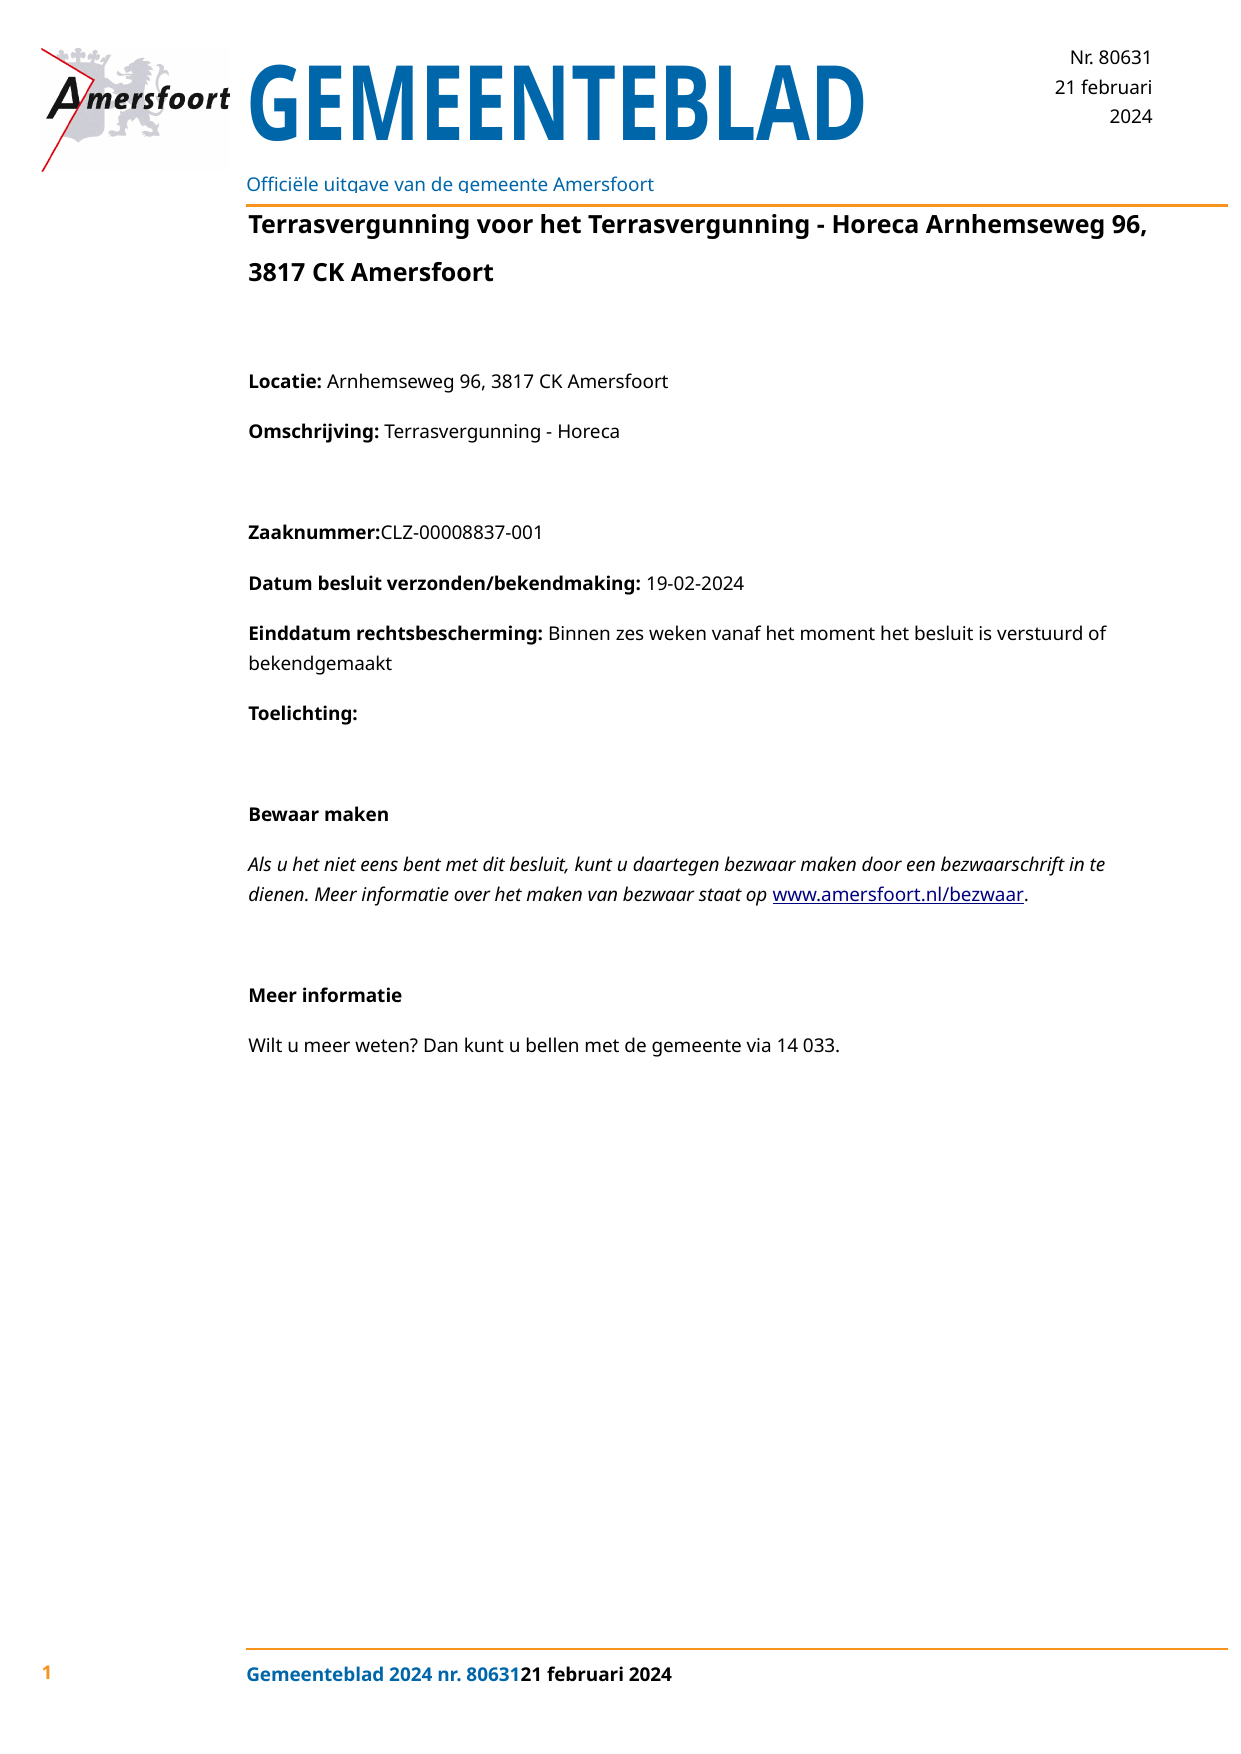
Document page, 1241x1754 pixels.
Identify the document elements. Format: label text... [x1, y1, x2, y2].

text Datum besluit verzonden/bekendmaking: 19-02-2024 [248, 570, 1152, 596]
text Terrasvergunning voor het Terrasvergunning - Horeca Arnhemseweg 96, 3817 CK Amersfoort [248, 207, 1152, 288]
text Als u het niet eens bent met dit besluit, kunt u daartegen bezwaar maken door een bezwaarschrift in te dienen. Meer informatie over het maken van bezwaar staat op www.amersfoort.nl/bezwaar. [248, 852, 1152, 907]
text Wilt u meer weten? Dan kunt u bellen met de gemeente via 14 033. [248, 1032, 1152, 1058]
text Omschrijving: Terrasvergunning - Horeca [248, 419, 1152, 444]
text Einddatum rechtsbescherming: Binnen zes weken vanaf het moment het besluit is verstuurd of bekendgemaakt [248, 620, 1152, 676]
text Meer informatie [248, 982, 1152, 1008]
text Bewaar maken [248, 801, 1152, 827]
text Locatie: Arnhemseweg 96, 3817 CK Amersfoort [248, 368, 1152, 394]
text Zaaknummer:CLZ-00008837-001 [248, 519, 1152, 545]
text Toelichting: [248, 700, 1152, 726]
picture [41, 47, 231, 172]
